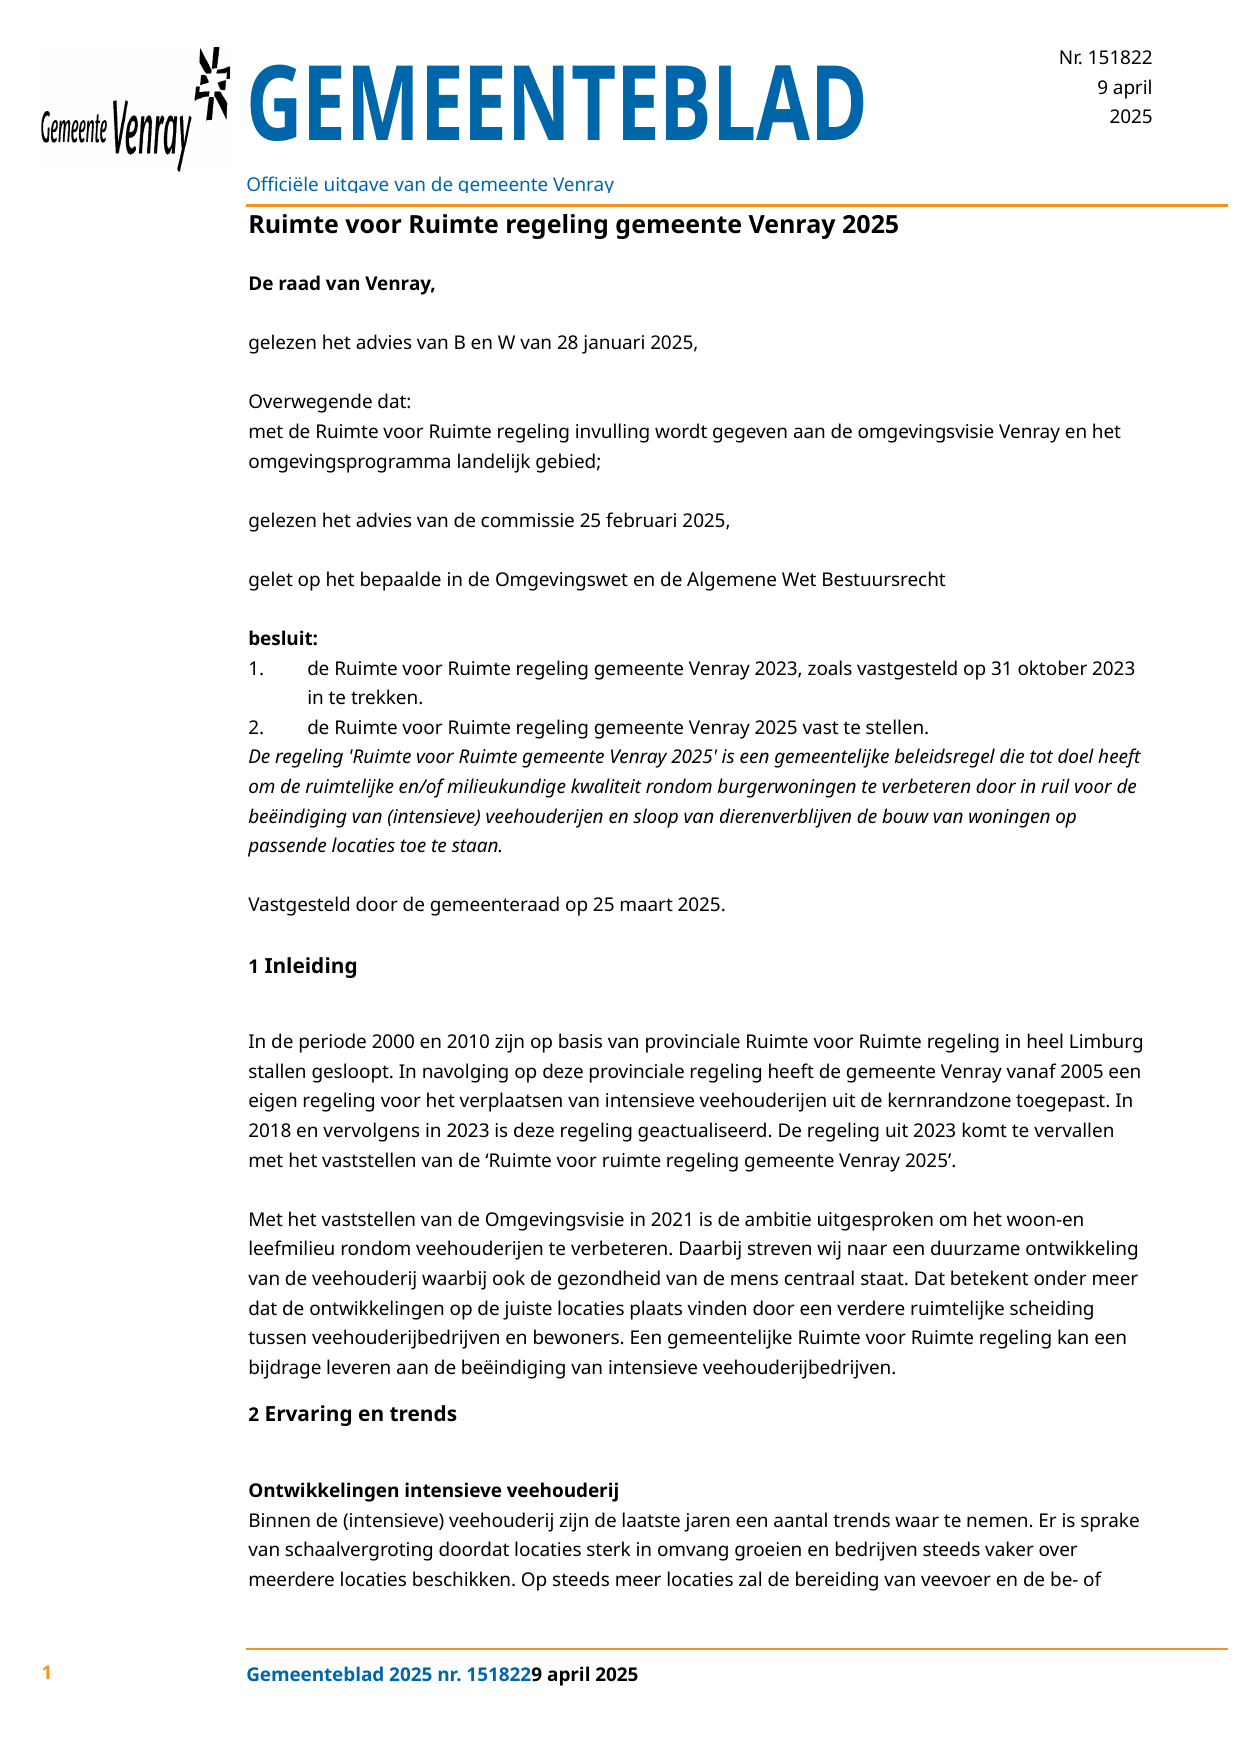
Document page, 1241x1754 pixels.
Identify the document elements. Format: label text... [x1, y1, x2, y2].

text gelet op het bepaalde in de Omgevingswet en de Algemene Wet Bestuursrecht [248, 566, 1152, 592]
text met de Ruimte voor Ruimte regeling invulling wordt gegeven aan de omgevingsvisie Venray en het omgevingsprogramma landelijk gebied; [248, 418, 1152, 473]
text gelezen het advies van B en W van 28 januari 2025, [248, 329, 1152, 355]
picture [41, 47, 231, 172]
list de Ruimte voor Ruimte regeling gemeente Venray 2025 vast te stellen. [248, 714, 1152, 740]
text gelezen het advies van de commissie 25 februari 2025, [248, 507, 1152, 533]
text Ontwikkelingen intensieve veehouderij [248, 1477, 1152, 1503]
list de Ruimte voor Ruimte regeling gemeente Venray 2023, zoals vastgesteld op 31 oktober 2023 in te trekken. [248, 655, 1152, 710]
text Ruimte voor Ruimte regeling gemeente Venray 2025 [248, 207, 1152, 241]
text De regeling 'Ruimte voor Ruimte gemeente Venray 2025' is een gemeentelijke beleidsregel die tot doel heeft om de ruimtelijke en/of milieukundige kwaliteit rondom burgerwoningen te verbeteren door in ruil voor de beëindiging van (intensieve) veehouderijen en sloop van dierenverblijven de bouw van woningen op passende locaties toe te staan. [248, 744, 1152, 858]
text In de periode 2000 en 2010 zijn op basis van provinciale Ruimte voor Ruimte regeling in heel Limburg stallen gesloopt. In navolging op deze provinciale regeling heeft de gemeente Venray vanaf 2005 een eigen regeling voor het verplaatsen van intensieve veehouderijen uit de kernrandzone toegepast. In 2018 en vervolgens in 2023 is deze regeling geactualiseerd. De regeling uit 2023 komt te vervallen met het vaststellen van de ‘Ruimte voor ruimte regeling gemeente Venray 2025’. [248, 1028, 1152, 1172]
text 2 Ervaring en trends [248, 1399, 1152, 1428]
text De raad van Venray, [248, 270, 1152, 296]
text 1 Inleiding [248, 951, 1152, 979]
text Vastgesteld door de gemeenteraad op 25 maart 2025. [248, 892, 1152, 917]
text besluit: [248, 625, 1152, 651]
text Binnen de (intensieve) veehouderij zijn de laatste jaren een aantal trends waar te nemen. Er is sprake van schaalvergroting doordat locaties sterk in omvang groeien en bedrijven steeds vaker over meerdere locaties beschikken. Op steeds meer locaties zal de bereiding van veevoer en de be- of [248, 1507, 1152, 1592]
text Overwegende dat: [248, 389, 1152, 414]
text Met het vaststellen van de Omgevingsvisie in 2021 is de ambitie uitgesproken om het woon-en leefmilieu rondom veehouderijen te verbeteren. Daarbij streven wij naar een duurzame ontwikkeling van de veehouderij waarbij ook de gezondheid van de mens centraal staat. Dat betekent onder meer dat de ontwikkelingen op de juiste locaties plaats vinden door een verdere ruimtelijke scheiding tussen veehouderijbedrijven en bewoners. Een gemeentelijke Ruimte voor Ruimte regeling kan een bijdrage leveren aan de beëindiging van intensieve veehouderijbedrijven. [248, 1206, 1152, 1379]
